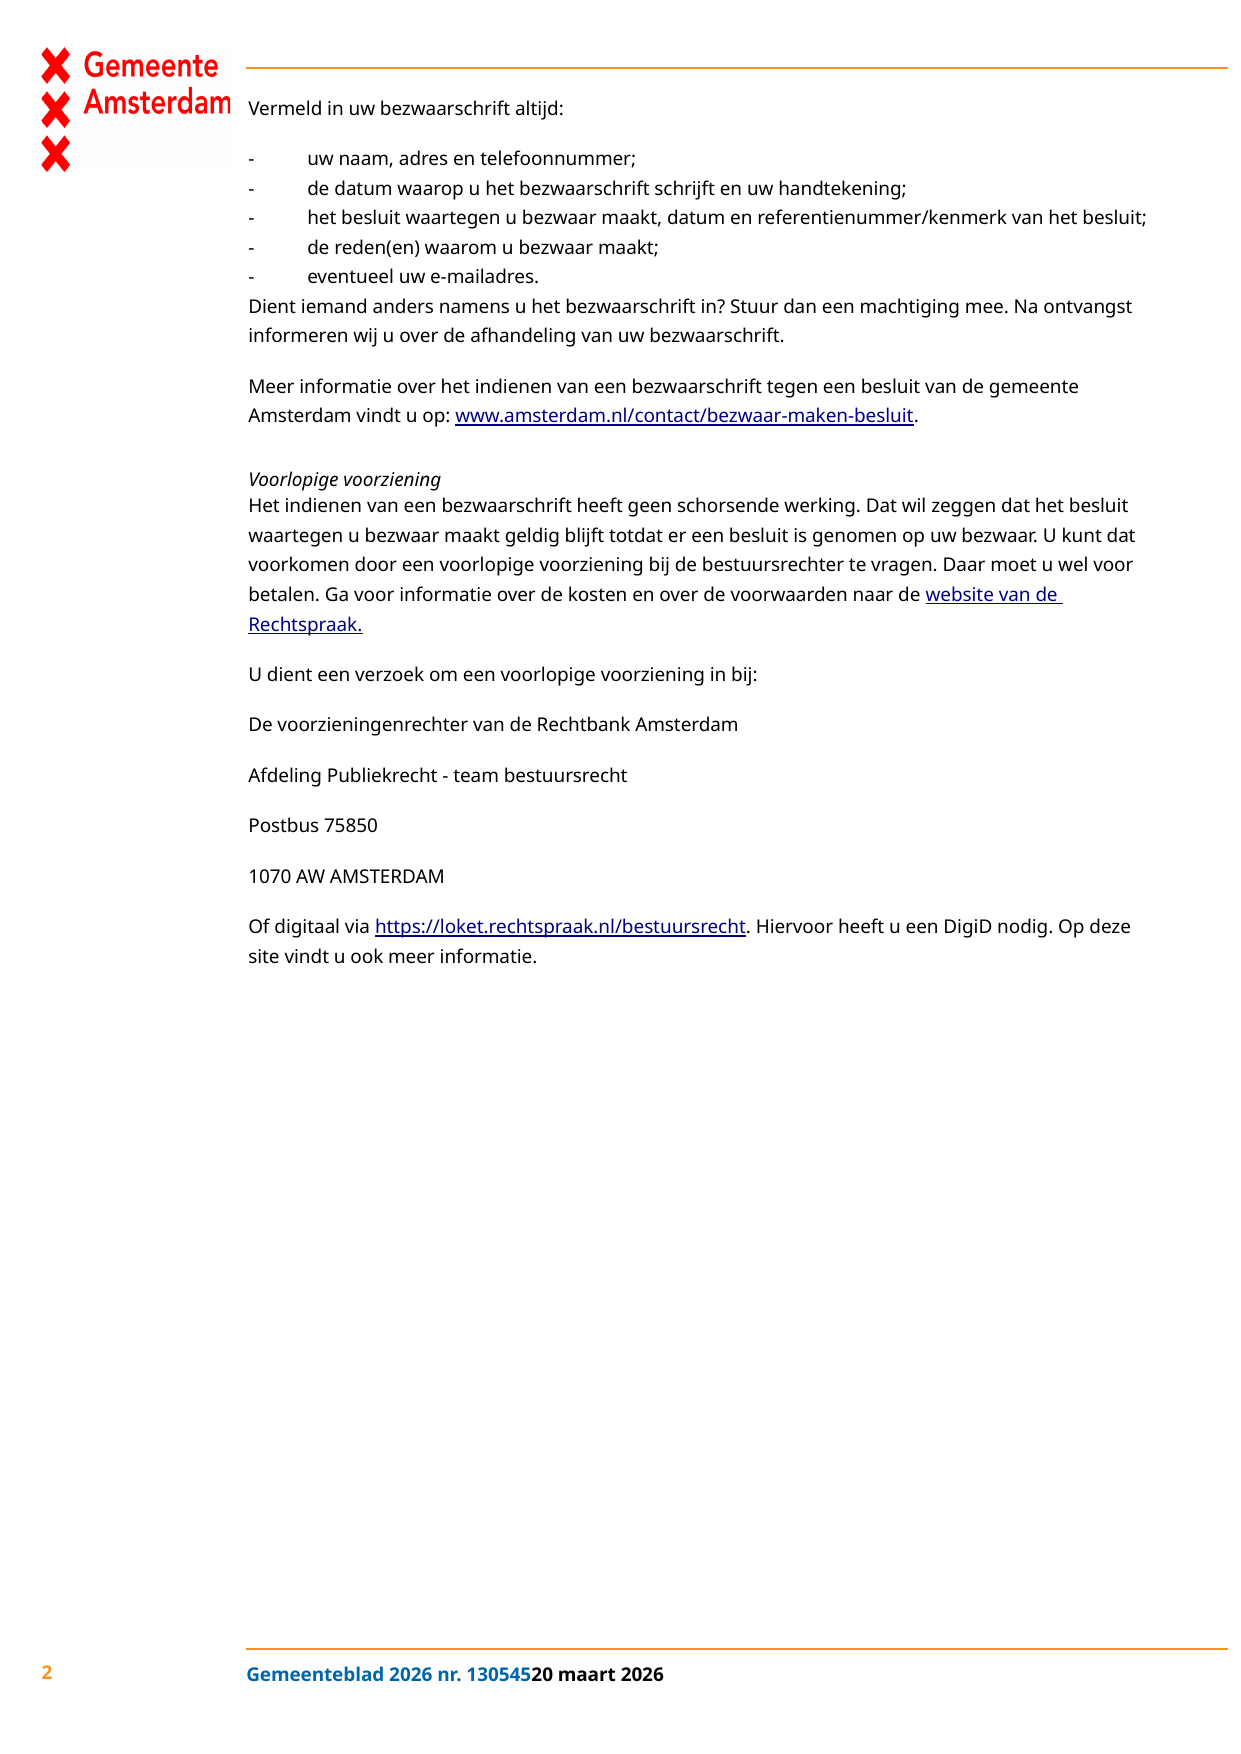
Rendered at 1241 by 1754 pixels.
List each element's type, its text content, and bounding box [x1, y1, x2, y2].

text De voorzieningenrechter van de Rechtbank Amsterdam [248, 712, 1152, 737]
list uw naam, adres en telefoonnummer; [248, 145, 1152, 171]
list het besluit waartegen u bezwaar maakt, datum en referentienummer/kenmerk van het besluit; [248, 204, 1152, 230]
list eventueel uw e-mailadres. [248, 263, 1152, 289]
text Dient iemand anders namens u het bezwaarschrift in? Stuur dan een machtiging mee. Na ontvangst informeren wij u over de afhandeling van uw bezwaarschrift. [248, 293, 1152, 348]
picture [41, 47, 231, 172]
text Postbus 75850 [248, 812, 1152, 838]
text 1070 AW AMSTERDAM [248, 863, 1152, 888]
text Of digitaal via https://loket.rechtspraak.nl/bestuursrecht. Hiervoor heeft u een DigiD nodig. Op deze site vindt u ook meer informatie. [248, 913, 1152, 968]
list de datum waarop u het bezwaarschrift schrijft en uw handtekening; [248, 175, 1152, 201]
text Het indienen van een bezwaarschrift heeft geen schorsende werking. Dat wil zeggen dat het besluit waartegen u bezwaar maakt geldig blijft totdat er een besluit is genomen op uw bezwaar. U kunt dat voorkomen door een voorlopige voorziening bij de bestuursrechter te vragen. Daar moet u wel voor betalen. Ga voor informatie over de kosten en over de voorwaarden naar de website van de Rechtspraak. [248, 492, 1152, 636]
text Voorlopige voorziening [248, 467, 1152, 492]
text Meer informatie over het indienen van een bezwaarschrift tegen een besluit van de gemeente Amsterdam vindt u op: www.amsterdam.nl/contact/bezwaar-maken-besluit. [248, 373, 1152, 428]
text Afdeling Publiekrecht - team bestuursrecht [248, 762, 1152, 788]
text U dient een verzoek om een voorlopige voorziening in bij: [248, 661, 1152, 687]
list de reden(en) waarom u bezwaar maakt; [248, 234, 1152, 260]
text Vermeld in uw bezwaarschrift altijd: [248, 95, 1152, 121]
